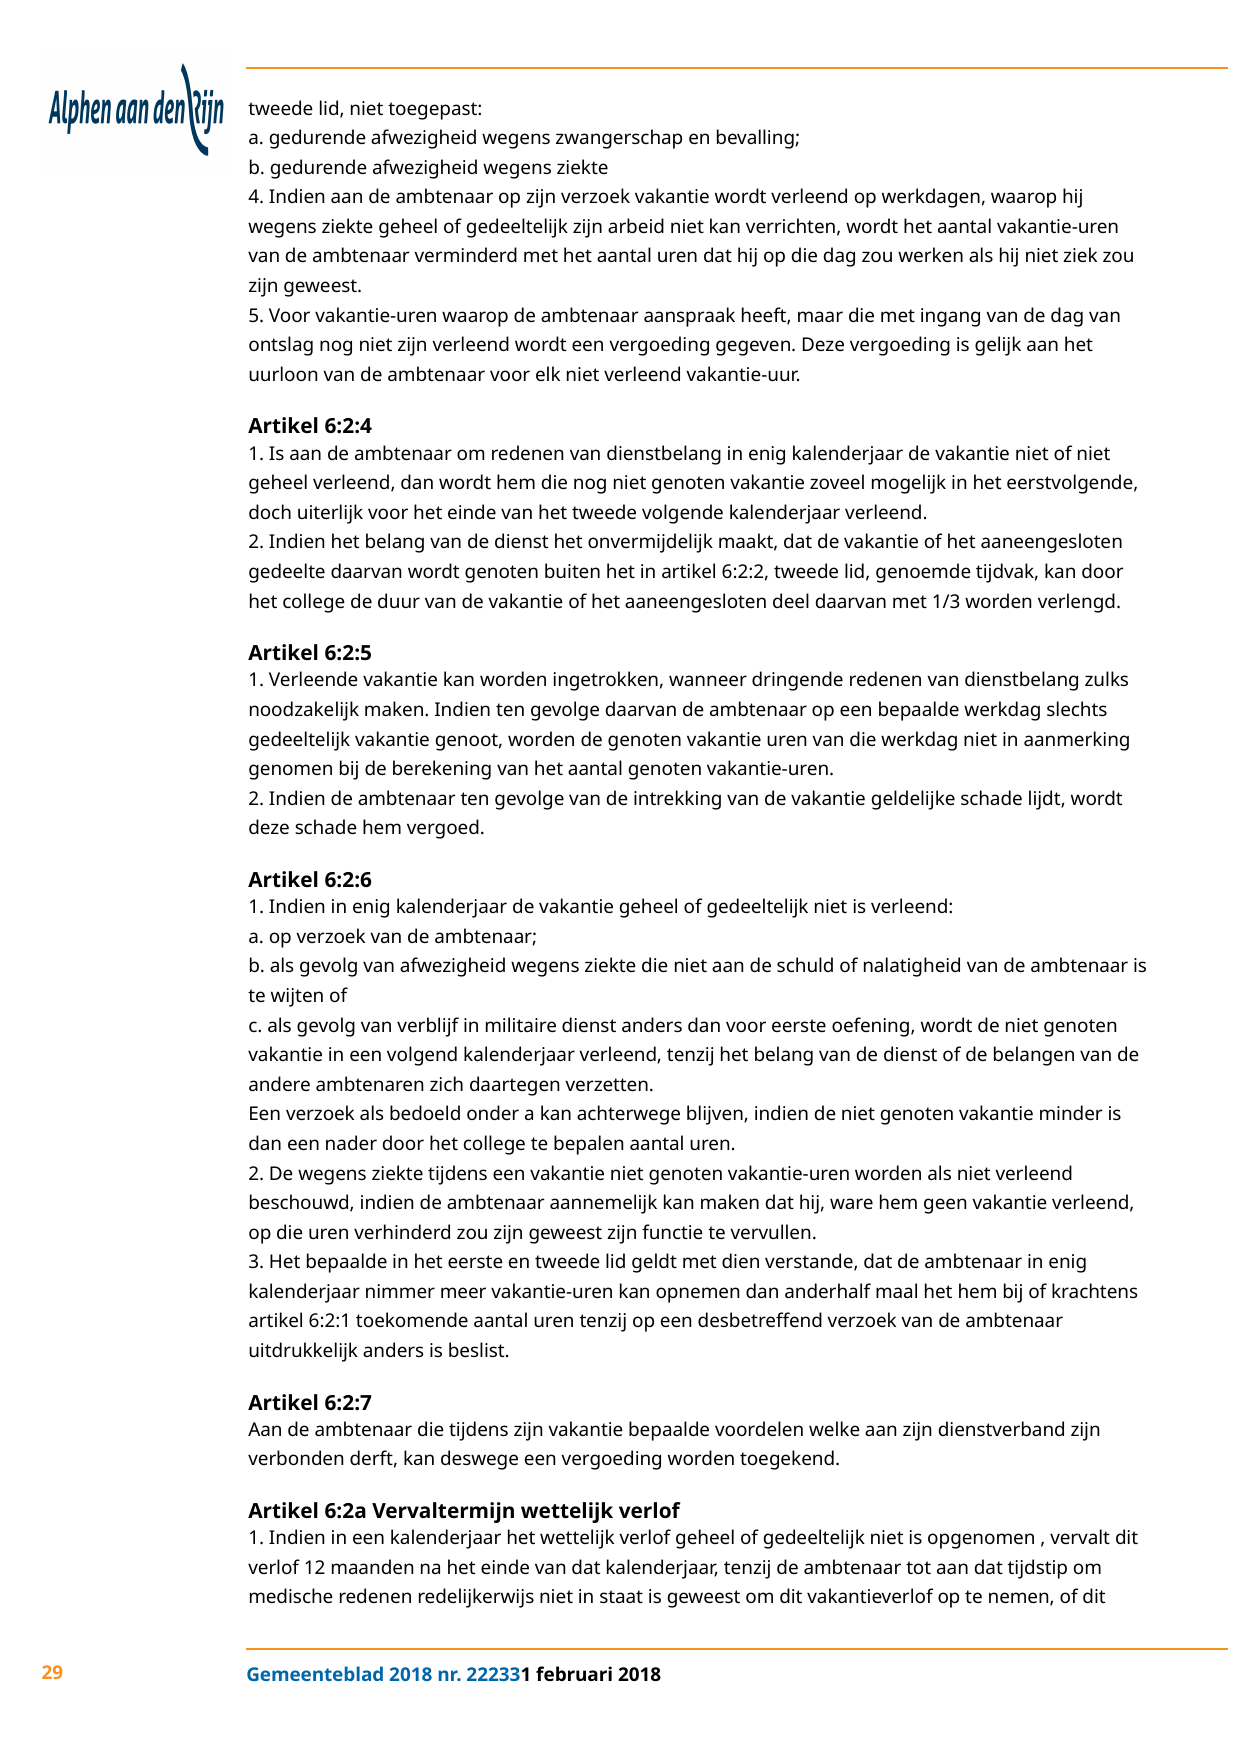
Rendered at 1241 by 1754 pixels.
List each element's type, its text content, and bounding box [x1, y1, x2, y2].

text 5. Voor vakantie-uren waarop de ambtenaar aanspraak heeft, maar die met ingang van de dag van ontslag nog niet zijn verleend wordt een vergoeding gegeven. Deze vergoeding is gelijk aan het uurloon van de ambtenaar voor elk niet verleend vakantie-uur. [248, 302, 1152, 387]
text b. als gevolg van afwezigheid wegens ziekte die niet aan de schuld of nalatigheid van de ambtenaar is te wijten of [248, 953, 1152, 1008]
text 1. Verleende vakantie kan worden ingetrokken, wanneer dringende redenen van dienstbelang zulks noodzakelijk maken. Indien ten gevolge daarvan de ambtenaar op een bepaalde werkdag slechts gedeeltelijk vakantie genoot, worden de genoten vakantie uren van die werkdag niet in aanmerking genomen bij de berekening van het aantal genoten vakantie-uren. [248, 667, 1152, 781]
text Artikel 6:2:5 [248, 638, 1152, 667]
text Artikel 6:2a Vervaltermijn wettelijk verlof [248, 1496, 1152, 1524]
text b. gedurende afwezigheid wegens ziekte [248, 154, 1152, 180]
text 2. De wegens ziekte tijdens een vakantie niet genoten vakantie-uren worden als niet verleend beschouwd, indien de ambtenaar aannemelijk kan maken dat hij, ware hem geen vakantie verleend, op die uren verhinderd zou zijn geweest zijn functie te vervullen. [248, 1160, 1152, 1244]
text 1. Is aan de ambtenaar om redenen van dienstbelang in enig kalenderjaar de vakantie niet of niet geheel verleend, dan wordt hem die nog niet genoten vakantie zoveel mogelijk in het eerstvolgende, doch uiterlijk voor het einde van het tweede volgende kalenderjaar verleend. [248, 440, 1152, 525]
text 1. Indien in enig kalenderjaar de vakantie geheel of gedeeltelijk niet is verleend: [248, 893, 1152, 919]
text 4. Indien aan de ambtenaar op zijn verzoek vakantie wordt verleend op werkdagen, waarop hij wegens ziekte geheel of gedeeltelijk zijn arbeid niet kan verrichten, wordt het aantal vakantie-uren van de ambtenaar verminderd met het aantal uren dat hij op die dag zou werken als hij niet ziek zou zijn geweest. [248, 183, 1152, 298]
text Artikel 6:2:4 [248, 411, 1152, 440]
text c. als gevolg van verblijf in militaire dienst anders dan voor eerste oefening, wordt de niet genoten vakantie in een volgend kalenderjaar verleend, tenzij het belang van de dienst of de belangen van de andere ambtenaren zich daartegen verzetten. [248, 1012, 1152, 1097]
text Aan de ambtenaar die tijdens zijn vakantie bepaalde voordelen welke aan zijn dienstverband zijn verbonden derft, kan deswege een vergoeding worden toegekend. [248, 1416, 1152, 1471]
text 2. Indien de ambtenaar ten gevolge van de intrekking van de vakantie geldelijke schade lijdt, wordt deze schade hem vergoed. [248, 785, 1152, 840]
text 1. Indien in een kalenderjaar het wettelijk verlof geheel of gedeeltelijk niet is opgenomen , vervalt dit verlof 12 maanden na het einde van dat kalenderjaar, tenzij de ambtenaar tot aan dat tijdstip om medische redenen redelijkerwijs niet in staat is geweest om dit vakantieverlof op te nemen, of dit [248, 1524, 1152, 1609]
picture [41, 47, 231, 172]
text 2. Indien het belang van de dienst het onvermijdelijk maakt, dat de vakantie of het aaneengesloten gedeelte daarvan wordt genoten buiten het in artikel 6:2:2, tweede lid, genoemde tijdvak, kan door het college de duur van de vakantie of het aaneengesloten deel daarvan met 1/3 worden verlengd. [248, 529, 1152, 613]
text Artikel 6:2:7 [248, 1388, 1152, 1416]
text Een verzoek als bedoeld onder a kan achterwege blijven, indien de niet genoten vakantie minder is dan een nader door het college te bepalen aantal uren. [248, 1101, 1152, 1156]
text tweede lid, niet toegepast: [248, 95, 1152, 121]
text a. op verzoek van de ambtenaar; [248, 923, 1152, 949]
text 3. Het bepaalde in het eerste en tweede lid geldt met dien verstande, dat de ambtenaar in enig kalenderjaar nimmer meer vakantie-uren kan opnemen dan anderhalf maal het hem bij of krachtens artikel 6:2:1 toekomende aantal uren tenzij op een desbetreffend verzoek van de ambtenaar uitdrukkelijk anders is beslist. [248, 1248, 1152, 1363]
text a. gedurende afwezigheid wegens zwangerschap en bevalling; [248, 124, 1152, 150]
text Artikel 6:2:6 [248, 865, 1152, 893]
